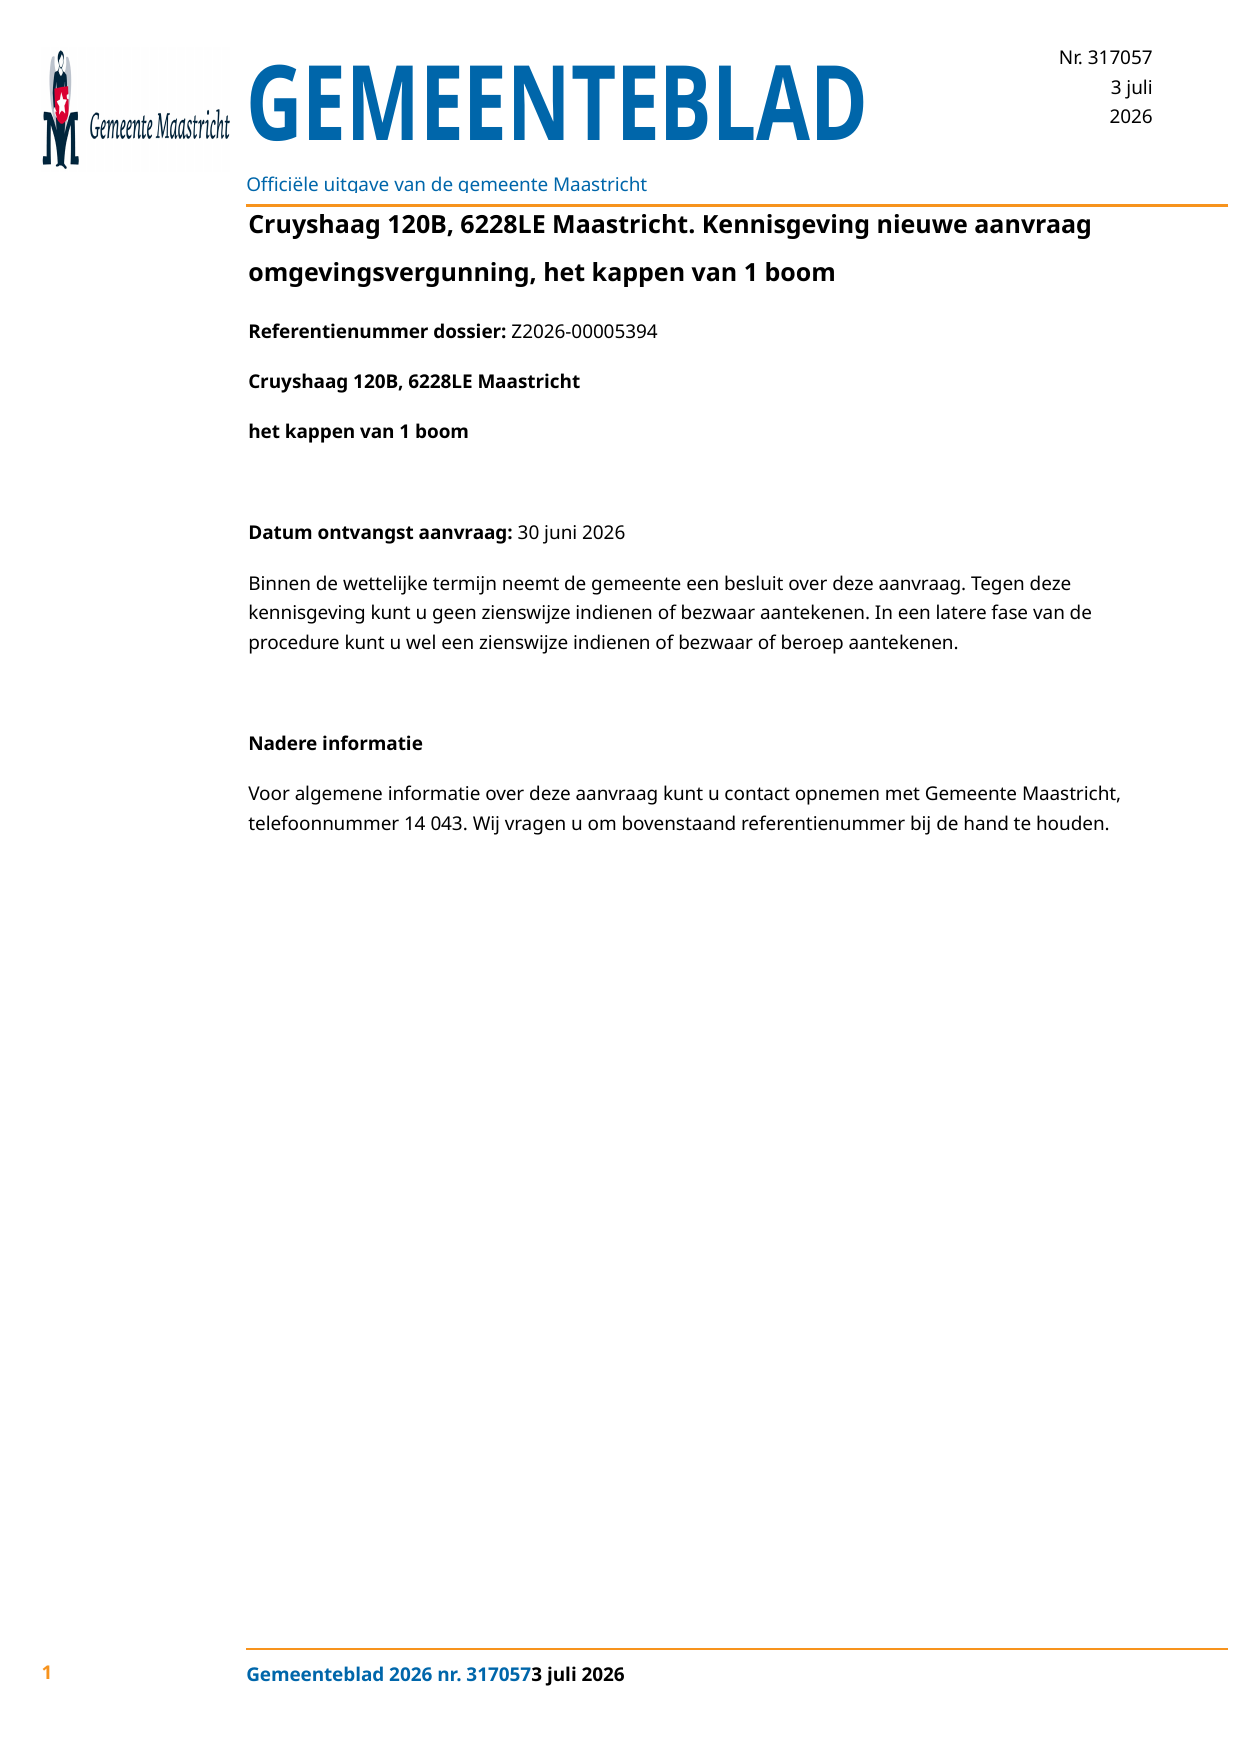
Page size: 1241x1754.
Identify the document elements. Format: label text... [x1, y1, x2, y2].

text Cruyshaag 120B, 6228LE Maastricht [248, 368, 1152, 394]
picture [41, 47, 231, 172]
text Nadere informatie [248, 730, 1152, 756]
text Voor algemene informatie over deze aanvraag kunt u contact opnemen met Gemeente Maastricht, telefoonnummer 14 043. Wij vragen u om bovenstaand referentienummer bij de hand te houden. [248, 780, 1152, 836]
text Datum ontvangst aanvraag: 30 juni 2026 [248, 519, 1152, 545]
text het kappen van 1 boom [248, 419, 1152, 444]
text Cruyshaag 120B, 6228LE Maastricht. Kennisgeving nieuwe aanvraag omgevingsvergunning, het kappen van 1 boom [248, 207, 1152, 288]
text Referentienummer dossier: Z2026-00005394 [248, 318, 1152, 344]
text Binnen de wettelijke termijn neemt de gemeente een besluit over deze aanvraag. Tegen deze kennisgeving kunt u geen zienswijze indienen of bezwaar aantekenen. In een latere fase van de procedure kunt u wel een zienswijze indienen of bezwaar of beroep aantekenen. [248, 570, 1152, 655]
